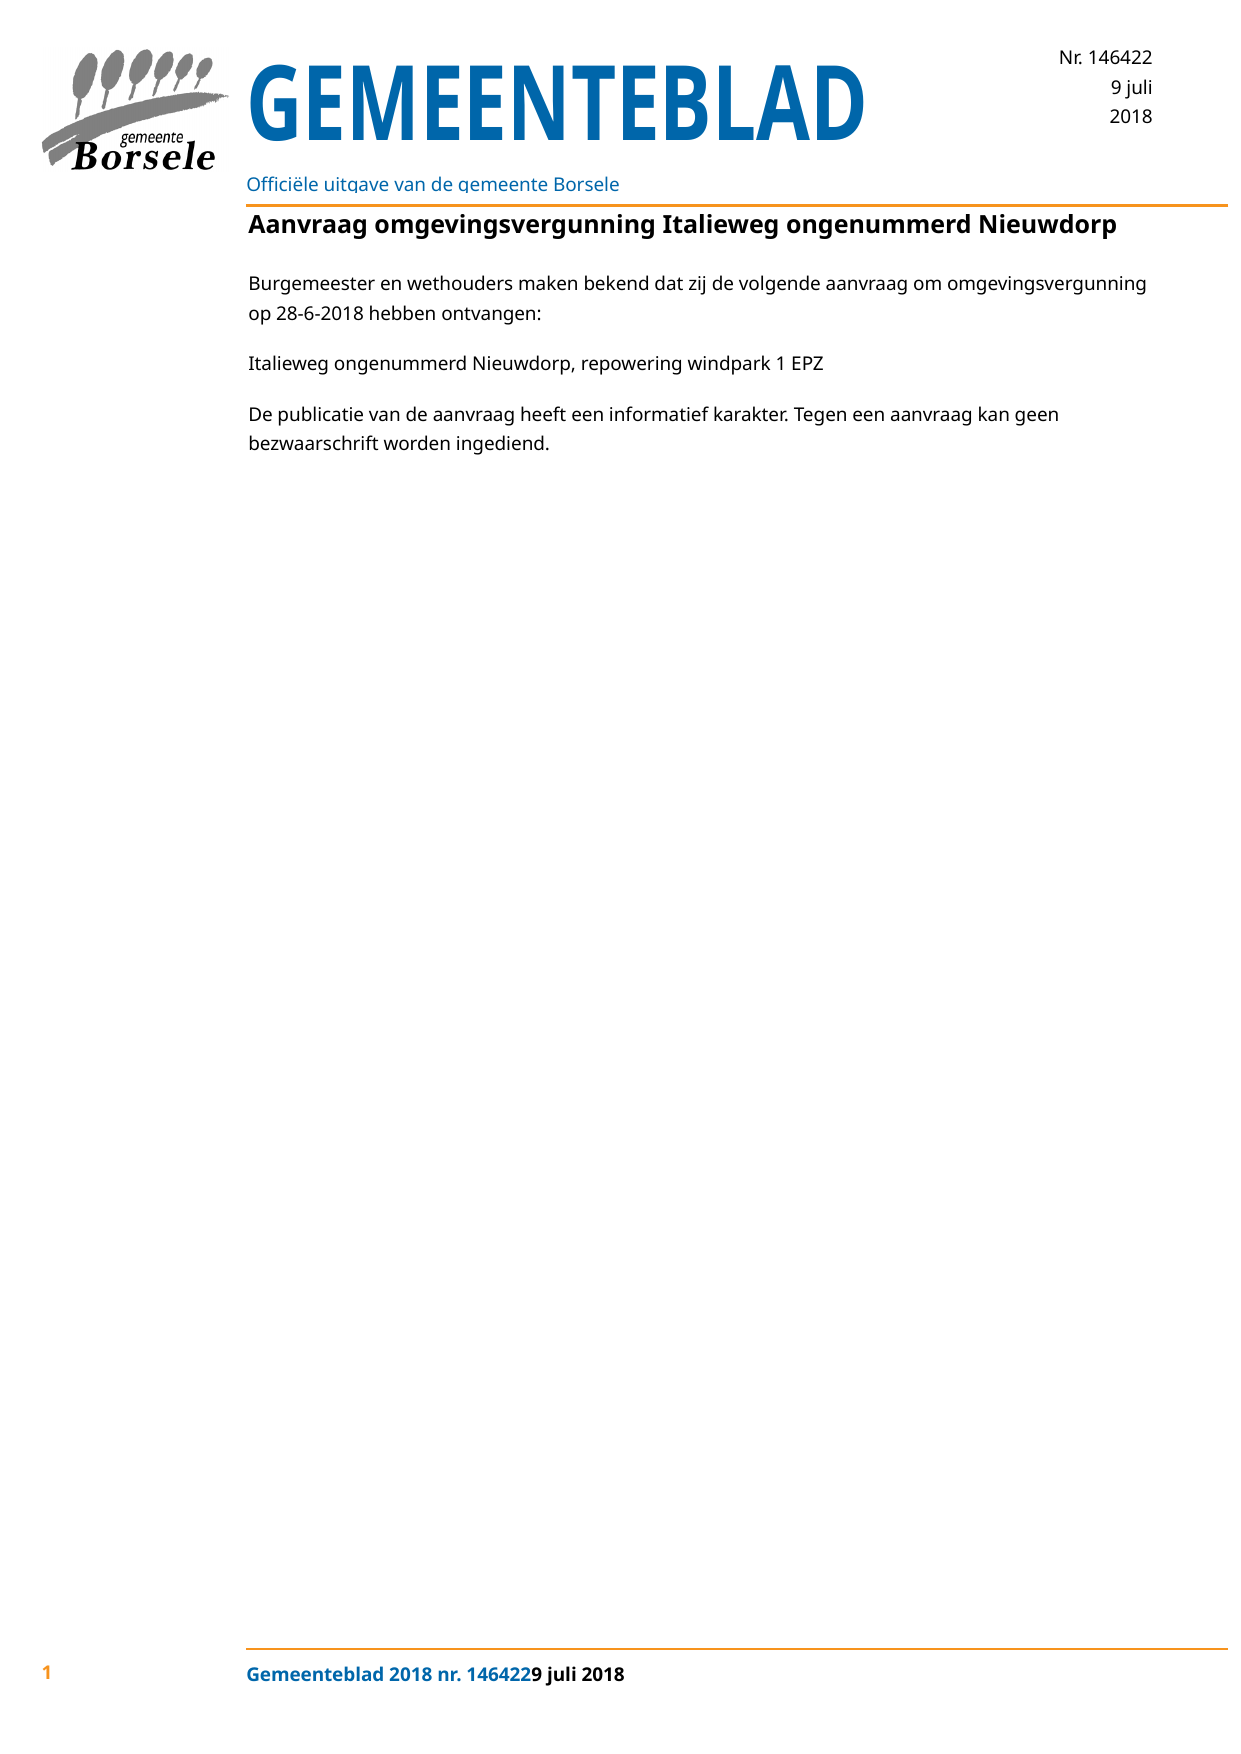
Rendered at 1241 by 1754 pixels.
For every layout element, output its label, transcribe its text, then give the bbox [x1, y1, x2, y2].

picture [41, 47, 231, 172]
text Aanvraag omgevingsvergunning Italieweg ongenummerd Nieuwdorp [248, 207, 1152, 241]
text De publicatie van de aanvraag heeft een informatief karakter. Tegen een aanvraag kan geen bezwaarschrift worden ingediend. [248, 401, 1152, 456]
text Burgemeester en wethouders maken bekend dat zij de volgende aanvraag om omgevingsvergunning op 28-6-2018 hebben ontvangen: [248, 270, 1152, 326]
text Italieweg ongenummerd Nieuwdorp, repowering windpark 1 EPZ [248, 350, 1152, 376]
